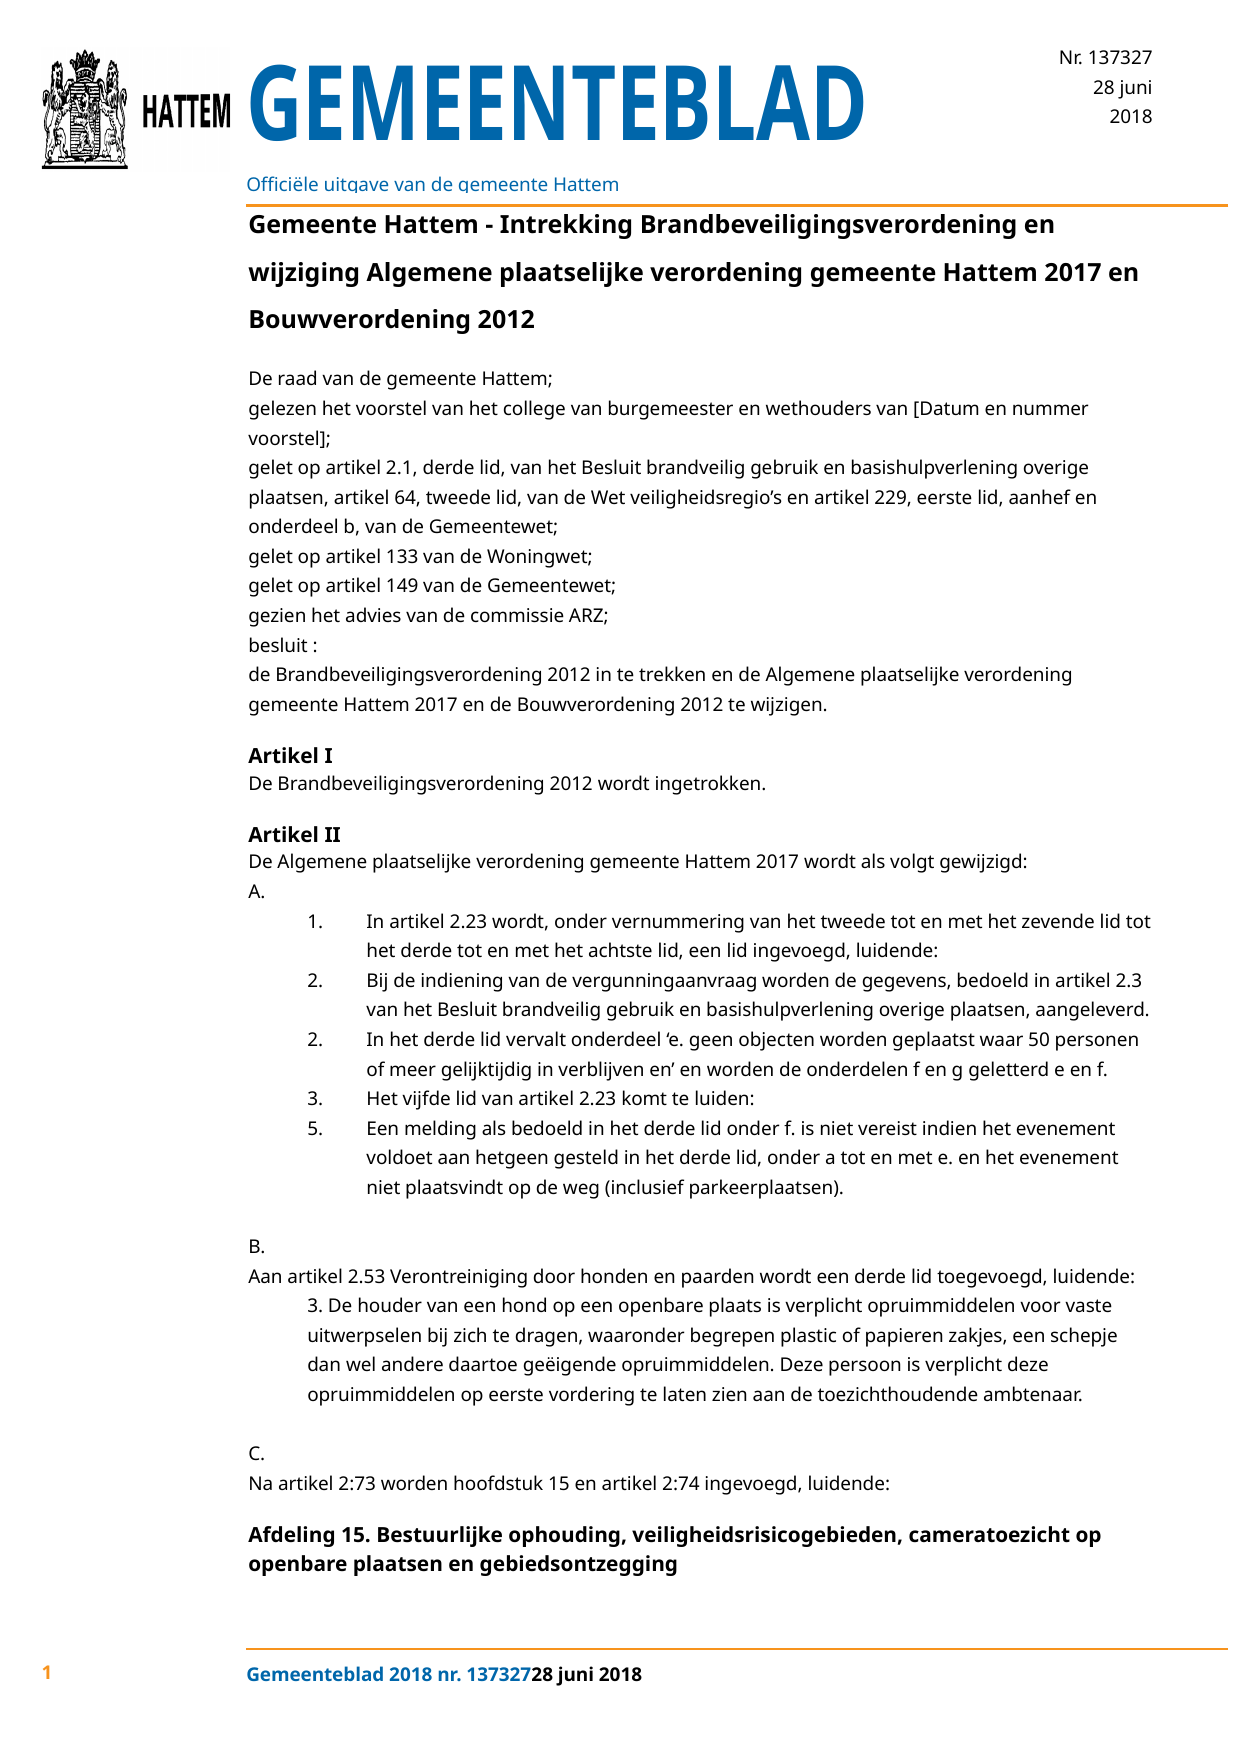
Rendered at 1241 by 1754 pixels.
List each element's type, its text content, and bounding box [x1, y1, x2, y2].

text Gemeente Hattem - Intrekking Brandbeveiligingsverordening en wijziging Algemene plaatselijke verordening gemeente Hattem 2017 en Bouwverordening 2012 [248, 207, 1152, 336]
text Aan artikel 2.53 Verontreiniging door honden en paarden wordt een derde lid toegevoegd, luidende: [248, 1263, 1152, 1288]
text gelet op artikel 2.1, derde lid, van het Besluit brandveilig gebruik en basishulpverlening overige plaatsen, artikel 64, tweede lid, van de Wet veiligheidsregio’s en artikel 229, eerste lid, aanhef en onderdeel b, van de Gemeentewet; [248, 454, 1152, 539]
list In artikel 2.23 wordt, onder vernummering van het tweede tot en met het zevende lid tot het derde tot en met het achtste lid, een lid ingevoegd, luidende: [307, 908, 1152, 963]
text de Brandbeveiligingsverordening 2012 in te trekken en de Algemene plaatselijke verordening gemeente Hattem 2017 en de Bouwverordening 2012 te wijzigen. [248, 661, 1152, 717]
text gelet op artikel 133 van de Woningwet; [248, 543, 1152, 569]
list 3. De houder van een hond op een openbare plaats is verplicht opruimmiddelen voor vaste uitwerpselen bij zich te dragen, waaronder begrepen plastic of papieren zakjes, een schepje dan wel andere daartoe geëigende opruimmiddelen. Deze persoon is verplicht deze opruimmiddelen op eerste vordering te laten zien aan de toezichthoudende ambtenaar. [248, 1292, 1152, 1407]
text Artikel II [248, 820, 1152, 849]
list Het vijfde lid van artikel 2.23 komt te luiden: [307, 1085, 1152, 1111]
text gezien het advies van de commissie ARZ; [248, 602, 1152, 628]
text Na artikel 2:73 worden hoofdstuk 15 en artikel 2:74 ingevoegd, luidende: [248, 1470, 1152, 1496]
text Artikel I [248, 741, 1152, 770]
text De raad van de gemeente Hattem; [248, 366, 1152, 391]
list Bij de indiening van de vergunningaanvraag worden de gegevens, bedoeld in artikel 2.3 van het Besluit brandveilig gebruik en basishulpverlening overige plaatsen, aangeleverd. [307, 967, 1152, 1022]
text De Brandbeveiligingsverordening 2012 wordt ingetrokken. [248, 770, 1152, 796]
text gelet op artikel 149 van de Gemeentewet; [248, 573, 1152, 598]
list In het derde lid vervalt onderdeel ‘e. geen objecten worden geplaatst waar 50 personen of meer gelijktijdig in verblijven en’ en worden de onderdelen f en g geletterd e en f. [307, 1026, 1152, 1081]
picture [41, 47, 231, 172]
text De Algemene plaatselijke verordening gemeente Hattem 2017 wordt als volgt gewijzigd: [248, 849, 1152, 874]
text besluit : [248, 632, 1152, 657]
text Afdeling 15. Bestuurlijke ophouding, veiligheidsrisicogebieden, cameratoezicht op openbare plaatsen en gebiedsontzegging [248, 1520, 1152, 1577]
list Een melding als bedoeld in het derde lid onder f. is niet vereist indien het evenement voldoet aan hetgeen gesteld in het derde lid, onder a tot en met e. en het evenement niet plaatsvindt op de weg (inclusief parkeerplaatsen). [307, 1115, 1152, 1200]
text gelezen het voorstel van het college van burgemeester en wethouders van [Datum en nummer voorstel]; [248, 395, 1152, 450]
